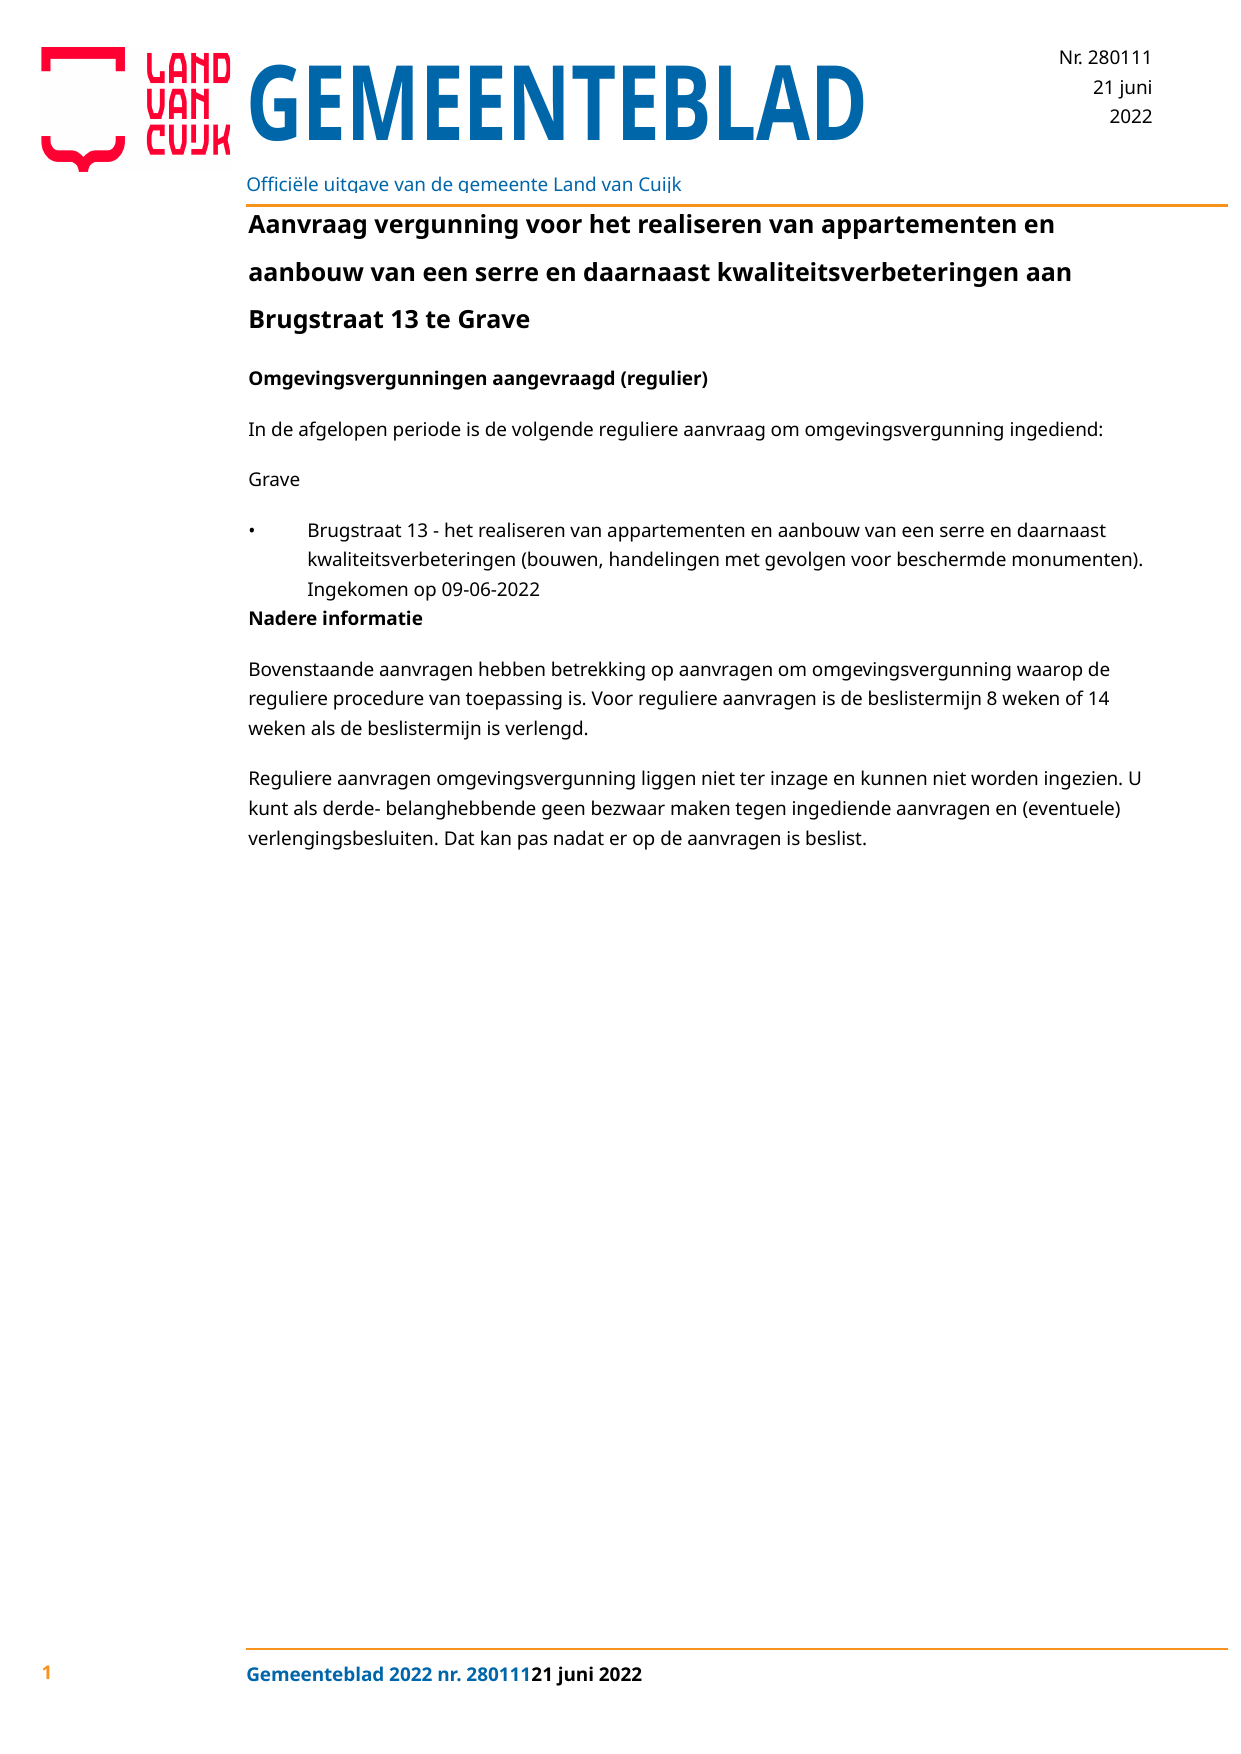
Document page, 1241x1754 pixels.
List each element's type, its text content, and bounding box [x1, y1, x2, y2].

text Omgevingsvergunningen aangevraagd (regulier) [248, 366, 1152, 391]
text Nadere informatie [248, 606, 1152, 631]
text Grave [248, 466, 1152, 492]
text Bovenstaande aanvragen hebben betrekking op aanvragen om omgevingsvergunning waarop de reguliere procedure van toepassing is. Voor reguliere aanvragen is de beslistermijn 8 weken of 14 weken als de beslistermijn is verlengd. [248, 656, 1152, 741]
text In de afgelopen periode is de volgende reguliere aanvraag om omgevingsvergunning ingediend: [248, 416, 1152, 442]
text Reguliere aanvragen omgevingsvergunning liggen niet ter inzage en kunnen niet worden ingezien. U kunt als derde- belanghebbende geen bezwaar maken tegen ingediende aanvragen en (eventuele) verlengingsbesluiten. Dat kan pas nadat er op de aanvragen is beslist. [248, 766, 1152, 850]
text Aanvraag vergunning voor het realiseren van appartementen en aanbouw van een serre en daarnaast kwaliteitsverbeteringen aan Brugstraat 13 te Grave [248, 207, 1152, 336]
picture [41, 47, 231, 172]
list Brugstraat 13 - het realiseren van appartementen en aanbouw van een serre en daarnaast kwaliteitsverbeteringen (bouwen, handelingen met gevolgen voor beschermde monumenten). Ingekomen op 09-06-2022 [248, 517, 1152, 602]
